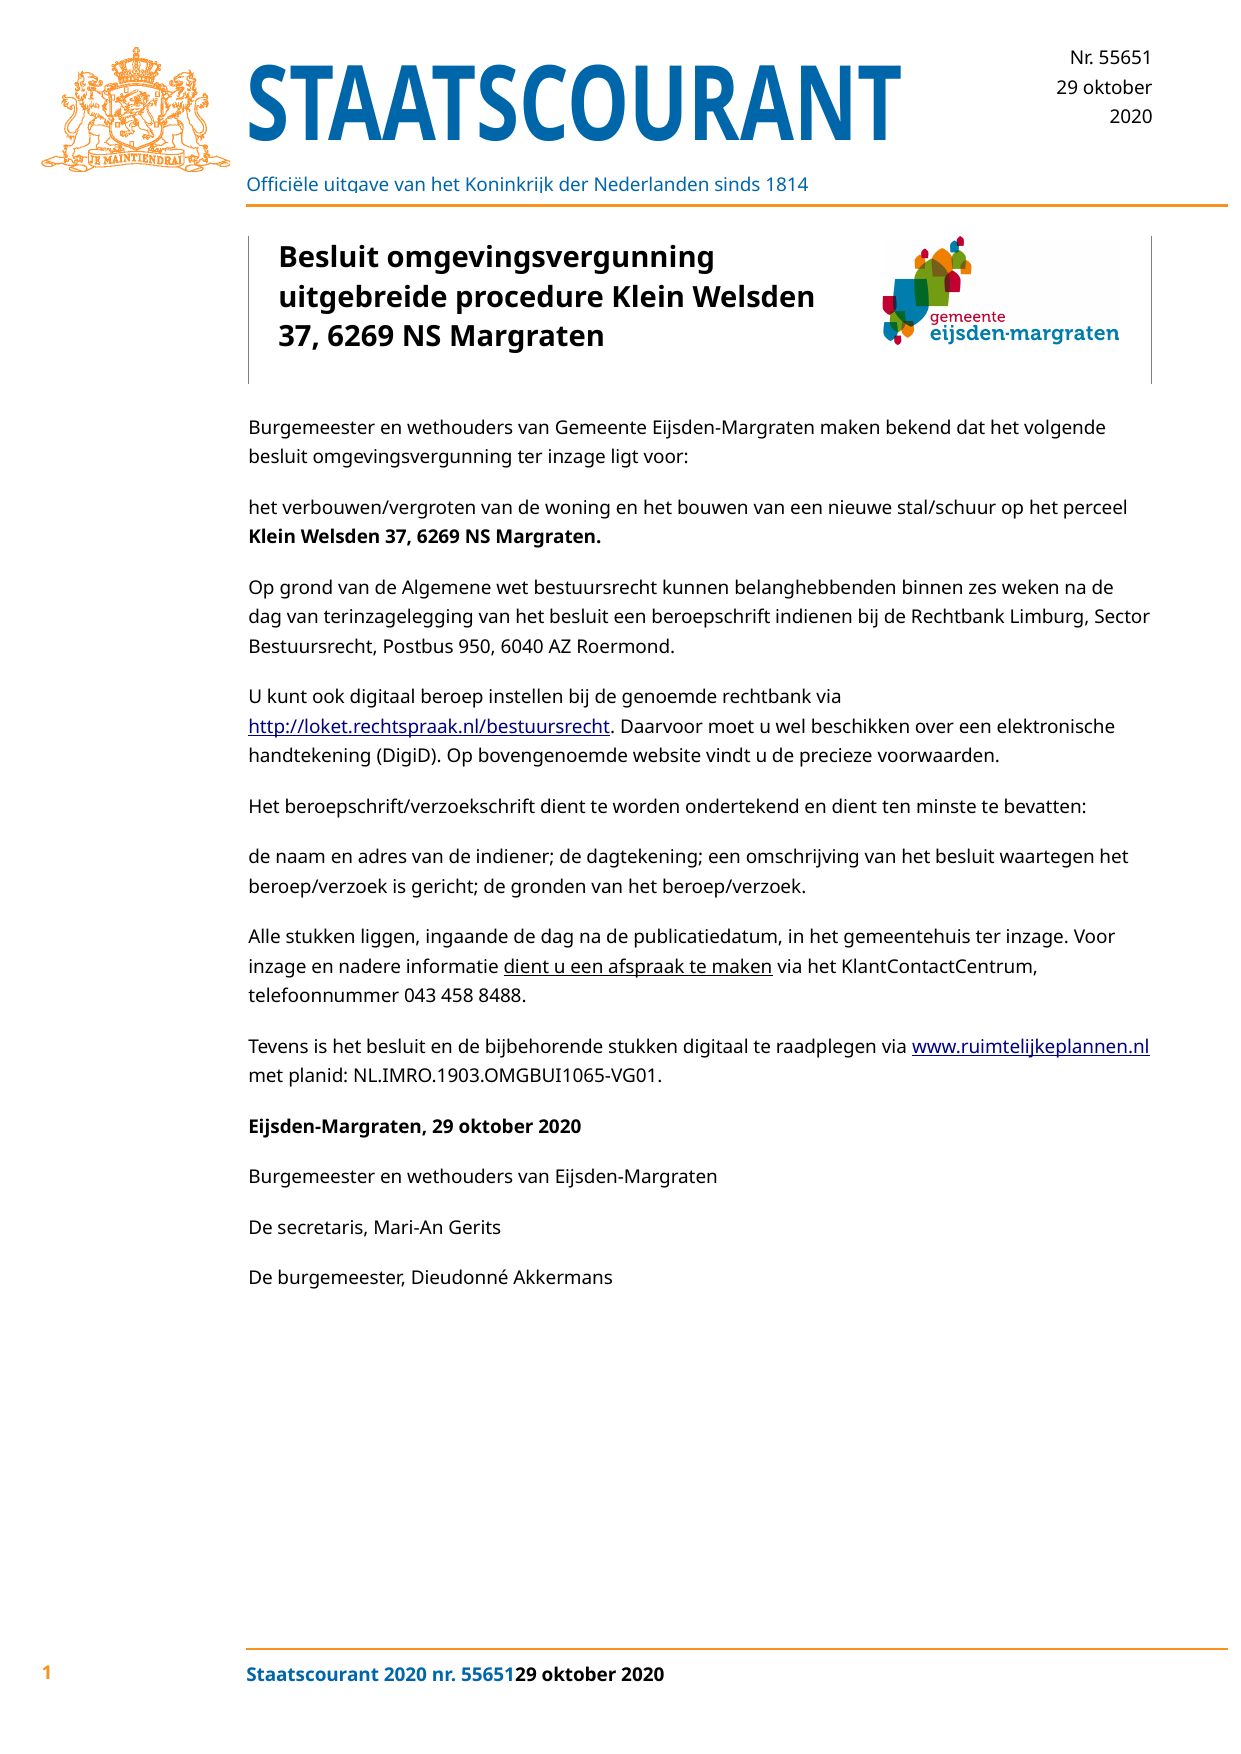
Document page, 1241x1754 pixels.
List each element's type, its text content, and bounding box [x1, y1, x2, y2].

text Tevens is het besluit en de bijbehorende stukken digitaal te raadplegen via www.ruimtelijkeplannen.nl met planid: NL.IMRO.1903.OMGBUI1065-VG01. [248, 1033, 1152, 1088]
text Op grond van de Algemene wet bestuursrecht kunnen belanghebbenden binnen zes weken na de dag van terinzagelegging van het besluit een beroepschrift indienen bij de Rechtbank Limburg, Sector Bestuursrecht, Postbus 950, 6040 AZ Roermond. [248, 574, 1152, 659]
table_header Besluit omgevingsvergunning uitgebreide procedure Klein Welsden 37, 6269 NS Margraten [249, 236, 850, 384]
table_header [850, 236, 1151, 384]
text Alle stukken liggen, ingaande de dag na de publicatiedatum, in het gemeentehuis ter inzage. Voor inzage en nadere informatie dient u een afspraak te maken via het KlantContactCentrum, telefoonnummer 043 458 8488. [248, 923, 1152, 1008]
text de naam en adres van de indiener; de dagtekening; een omschrijving van het besluit waartegen het beroep/verzoek is gericht; de gronden van het beroep/verzoek. [248, 843, 1152, 899]
text Eijsden-Margraten, 29 oktober 2020 [248, 1113, 1152, 1139]
text De burgemeester, Dieudonné Akkermans [248, 1264, 1152, 1290]
text Het beroepschrift/verzoekschrift dient te worden ondertekend en dient ten minste te bevatten: [248, 793, 1152, 819]
picture [882, 236, 1119, 345]
text De secretaris, Mari-An Gerits [248, 1214, 1152, 1240]
text het verbouwen/vergroten van de woning en het bouwen van een nieuwe stal/schuur op het perceel Klein Welsden 37, 6269 NS Margraten. [248, 494, 1152, 549]
text U kunt ook digitaal beroep instellen bij de genoemde rechtbank via http://loket.rechtspraak.nl/bestuursrecht. Daarvoor moet u wel beschikken over een elektronische handtekening (DigiD). Op bovengenoemde website vindt u de precieze voorwaarden. [248, 683, 1152, 768]
picture [41, 47, 231, 172]
text Burgemeester en wethouders van Eijsden-Margraten [248, 1163, 1152, 1189]
text Burgemeester en wethouders van Gemeente Eijsden-Margraten maken bekend dat het volgende besluit omgevingsvergunning ter inzage ligt voor: [248, 414, 1152, 469]
